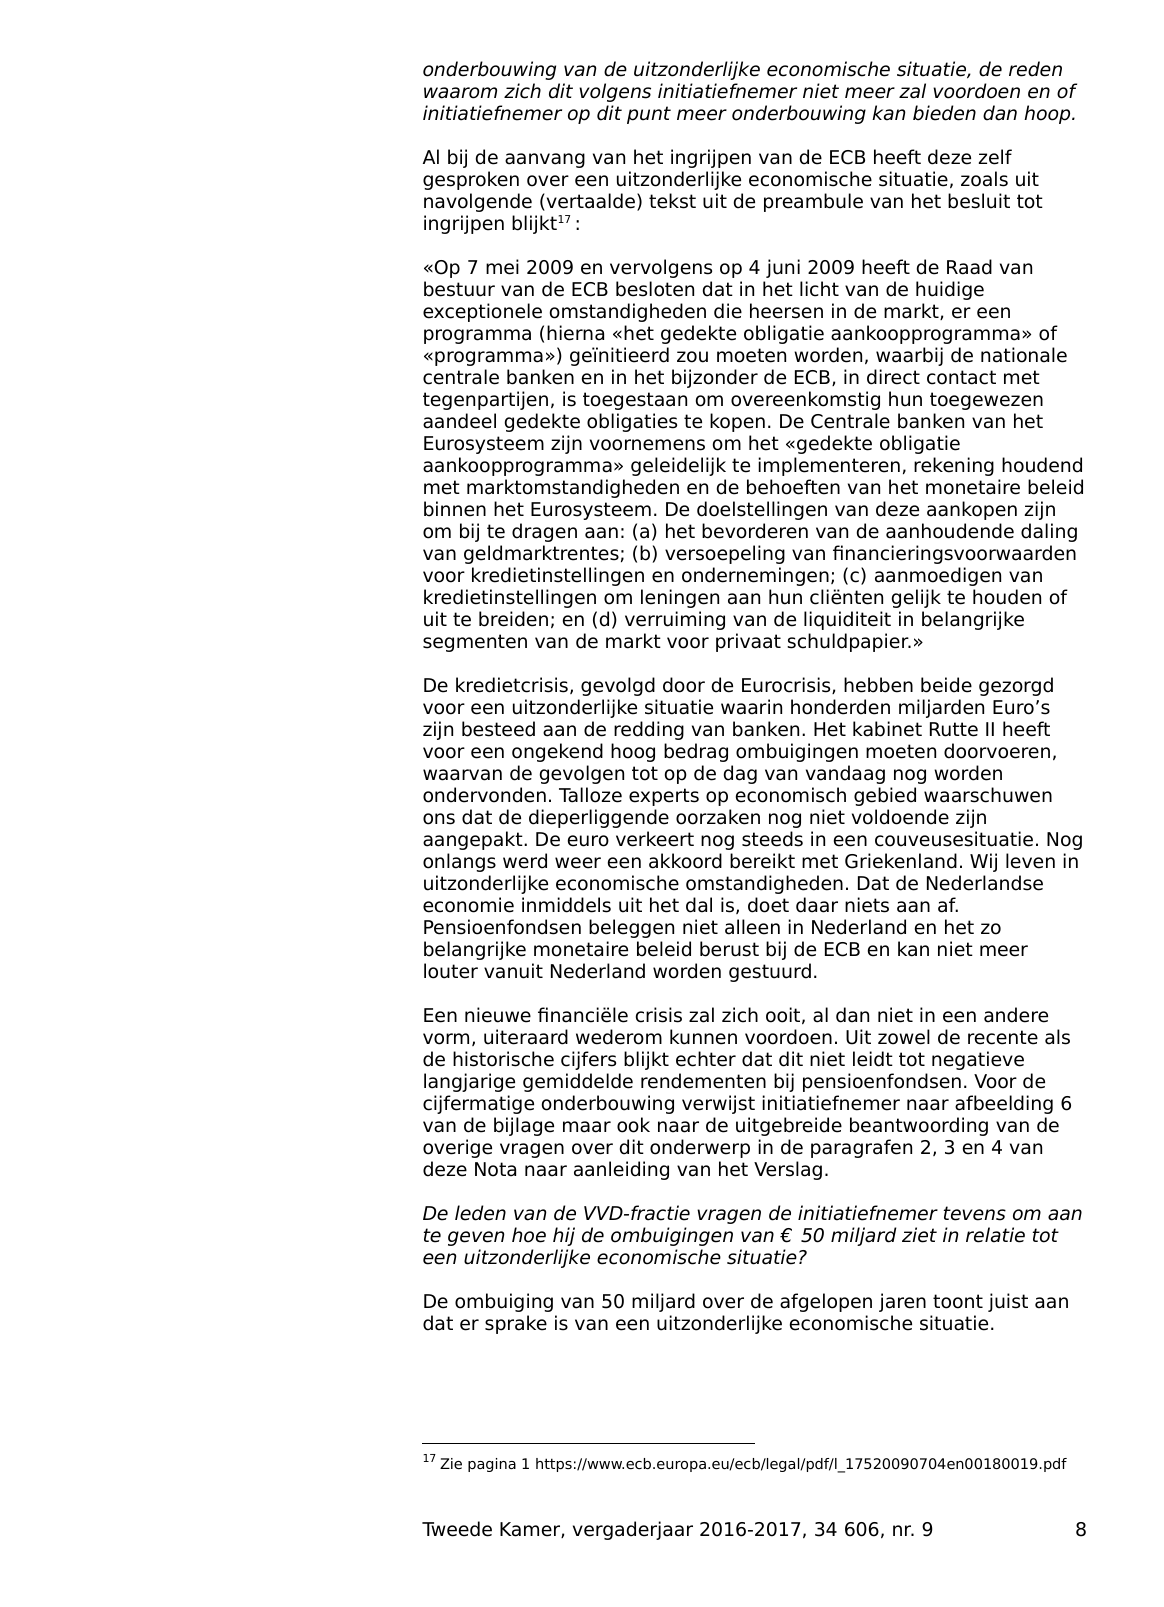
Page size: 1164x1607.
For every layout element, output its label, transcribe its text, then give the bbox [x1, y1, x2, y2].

text Al bij de aanvang van het ingrijpen van de ECB heeft deze zelf gesproken over een uitzonderlijke economische situatie, zoals uit navolgende (vertaalde) tekst uit de preambule van het besluit tot ingrijpen blijkt: [422, 147, 1087, 235]
text De leden van de VVD-fractie vragen de initiatiefnemer tevens om aan te geven hoe hij de ombuigingen van € 50 miljard ziet in relatie tot een uitzonderlijke economische situatie? [422, 1203, 1087, 1269]
text «Op 7 mei 2009 en vervolgens op 4 juni 2009 heeft de Raad van bestuur van de ECB besloten dat in het licht van de huidige exceptionele omstandigheden die heersen in de markt, er een programma (hierna «het gedekte obligatie aankoopprogramma» of «programma») geïnitieerd zou moeten worden, waarbij de nationale centrale banken en in het bijzonder de ECB, in direct contact met tegenpartijen, is toegestaan om overeenkomstig hun toegewezen aandeel gedekte obligaties te kopen. De Centrale banken van het Eurosysteem zijn voornemens om het «gedekte obligatie aankoopprogramma» geleidelijk te implementeren, rekening houdend met marktomstandigheden en de behoeften van het monetaire beleid binnen het Eurosysteem. De doelstellingen van deze aankopen zijn om bij te dragen aan: (a) het bevorderen van de aanhoudende daling van geldmarktrentes; (b) versoepeling van financieringsvoorwaarden voor kredietinstellingen en ondernemingen; (c) aanmoedigen van kredietinstellingen om leningen aan hun cliënten gelijk te houden of uit te breiden; en (d) verruiming van de liquiditeit in belangrijke segmenten van de markt voor privaat schuldpapier.» [422, 257, 1087, 653]
text De ombuiging van 50 miljard over de afgelopen jaren toont juist aan dat er sprake is van een uitzonderlijke economische situatie. [422, 1291, 1087, 1335]
text Een nieuwe financiële crisis zal zich ooit, al dan niet in een andere vorm, uiteraard wederom kunnen voordoen. Uit zowel de recente als de historische cijfers blijkt echter dat dit niet leidt tot negatieve langjarige gemiddelde rendementen bij pensioenfondsen. Voor de cijfermatige onderbouwing verwijst initiatiefnemer naar afbeelding 6 van de bijlage maar ook naar de uitgebreide beantwoording van de overige vragen over dit onderwerp in de paragrafen 2, 3 en 4 van deze Nota naar aanleiding van het Verslag. [422, 1005, 1087, 1181]
text onderbouwing van de uitzonderlijke economische situatie, de reden waarom zich dit volgens initiatiefnemer niet meer zal voordoen en of initiatiefnemer op dit punt meer onderbouwing kan bieden dan hoop. [422, 59, 1087, 125]
text Zie pagina 1 https://www.ecb.europa.eu/ecb/legal/pdf/l_17520090704en00180019.pdf [422, 1452, 1087, 1474]
text De kredietcrisis, gevolgd door de Eurocrisis, hebben beide gezorgd voor een uitzonderlijke situatie waarin honderden miljarden Euro’s zijn besteed aan de redding van banken. Het kabinet Rutte II heeft voor een ongekend hoog bedrag ombuigingen moeten doorvoeren, waarvan de gevolgen tot op de dag van vandaag nog worden ondervonden. Talloze experts op economisch gebied waarschuwen ons dat de dieperliggende oorzaken nog niet voldoende zijn aangepakt. De euro verkeert nog steeds in een couveusesituatie. Nog onlangs werd weer een akkoord bereikt met Griekenland. Wij leven in uitzonderlijke economische omstandigheden. Dat de Nederlandse economie inmiddels uit het dal is, doet daar niets aan af. Pensioenfondsen beleggen niet alleen in Nederland en het zo belangrijke monetaire beleid berust bij de ECB en kan niet meer louter vanuit Nederland worden gestuurd. [422, 675, 1087, 983]
